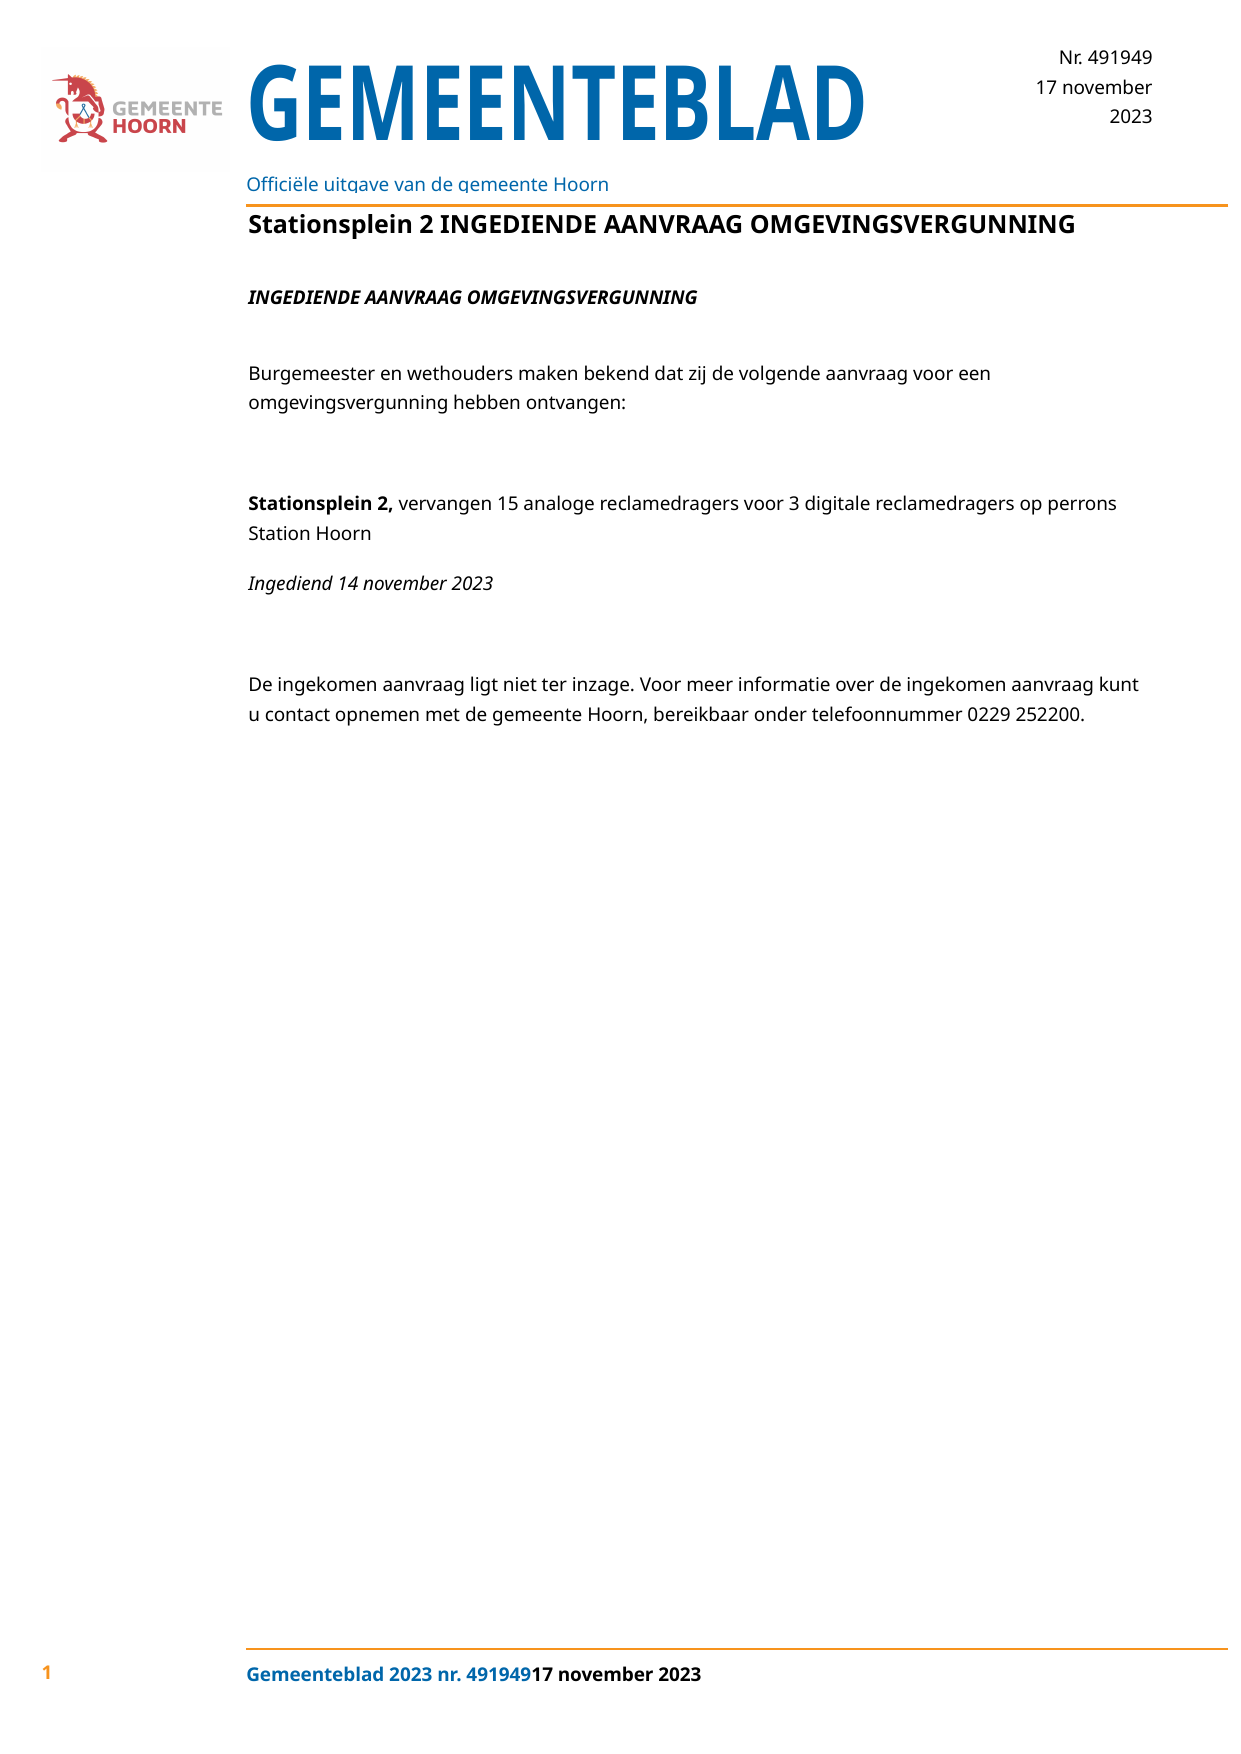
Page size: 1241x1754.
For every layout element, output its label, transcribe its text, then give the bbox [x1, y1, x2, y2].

text Burgemeester en wethouders maken bekend dat zij de volgende aanvraag voor een omgevingsvergunning hebben ontvangen: [248, 360, 1152, 415]
text Stationsplein 2 INGEDIENDE AANVRAAG OMGEVINGSVERGUNNING [248, 207, 1152, 241]
text Stationsplein 2, vervangen 15 analoge reclamedragers voor 3 digitale reclamedragers op perrons Station Hoorn [248, 490, 1152, 546]
picture [41, 47, 231, 172]
text Ingediend 14 november 2023 [248, 570, 1152, 596]
text De ingekomen aanvraag ligt niet ter inzage. Voor meer informatie over de ingekomen aanvraag kunt u contact opnemen met de gemeente Hoorn, bereikbaar onder telefoonnummer 0229 252200. [248, 671, 1152, 727]
text INGEDIENDE AANVRAAG OMGEVINGSVERGUNNING [248, 284, 1152, 309]
